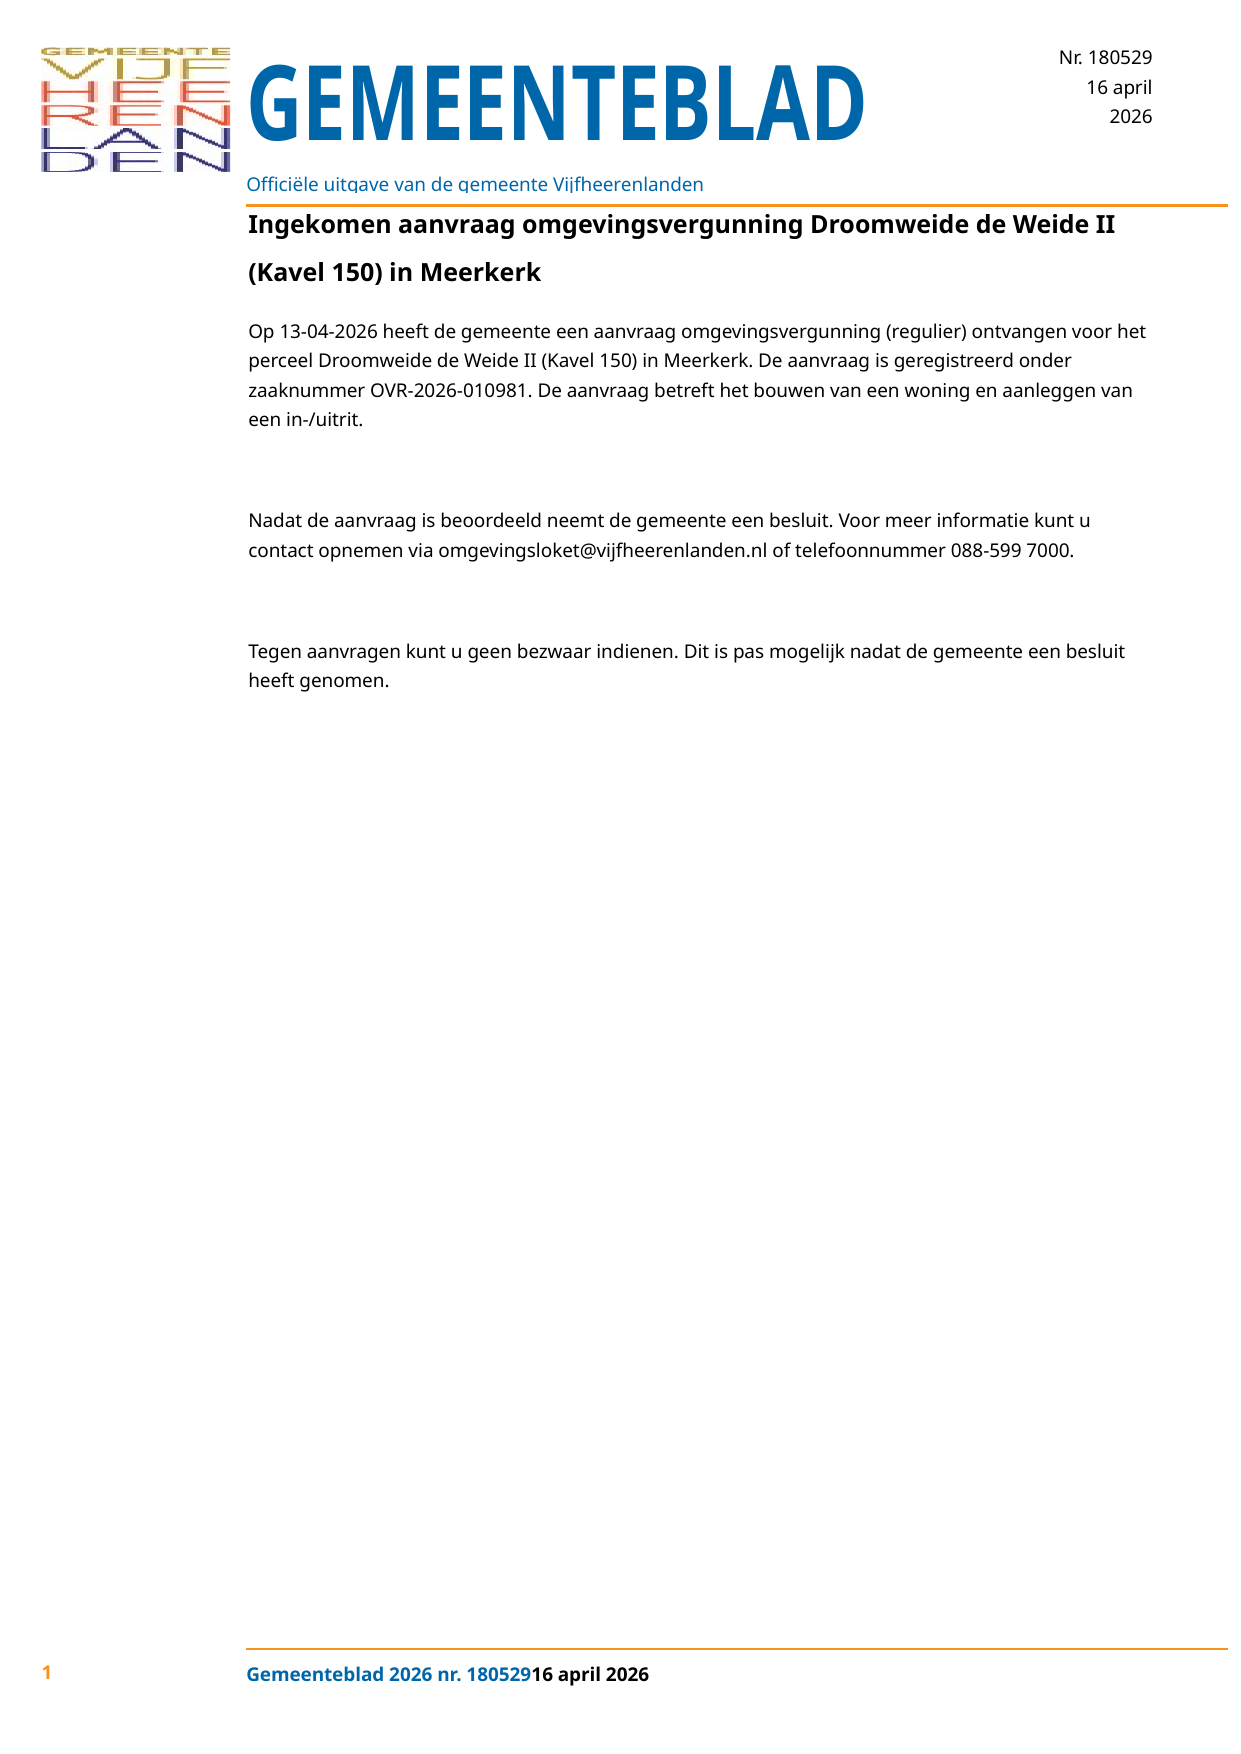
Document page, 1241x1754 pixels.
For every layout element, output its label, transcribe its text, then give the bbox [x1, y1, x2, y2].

text Nadat de aanvraag is beoordeeld neemt de gemeente een besluit. Voor meer informatie kunt u contact opnemen via omgevingsloket@vijfheerenlanden.nl of telefoonnummer 088-599 7000. [248, 507, 1152, 563]
text Op 13-04-2026 heeft de gemeente een aanvraag omgevingsvergunning (regulier) ontvangen voor het perceel Droomweide de Weide II (Kavel 150) in Meerkerk. De aanvraag is geregistreerd onder zaaknummer OVR-2026-010981. De aanvraag betreft het bouwen van een woning en aanleggen van een in-/uitrit. [248, 318, 1152, 432]
text Ingekomen aanvraag omgevingsvergunning Droomweide de Weide II (Kavel 150) in Meerkerk [248, 207, 1152, 288]
text Tegen aanvragen kunt u geen bezwaar indienen. Dit is pas mogelijk nadat de gemeente een besluit heeft genomen. [248, 638, 1152, 693]
picture [41, 47, 231, 172]
